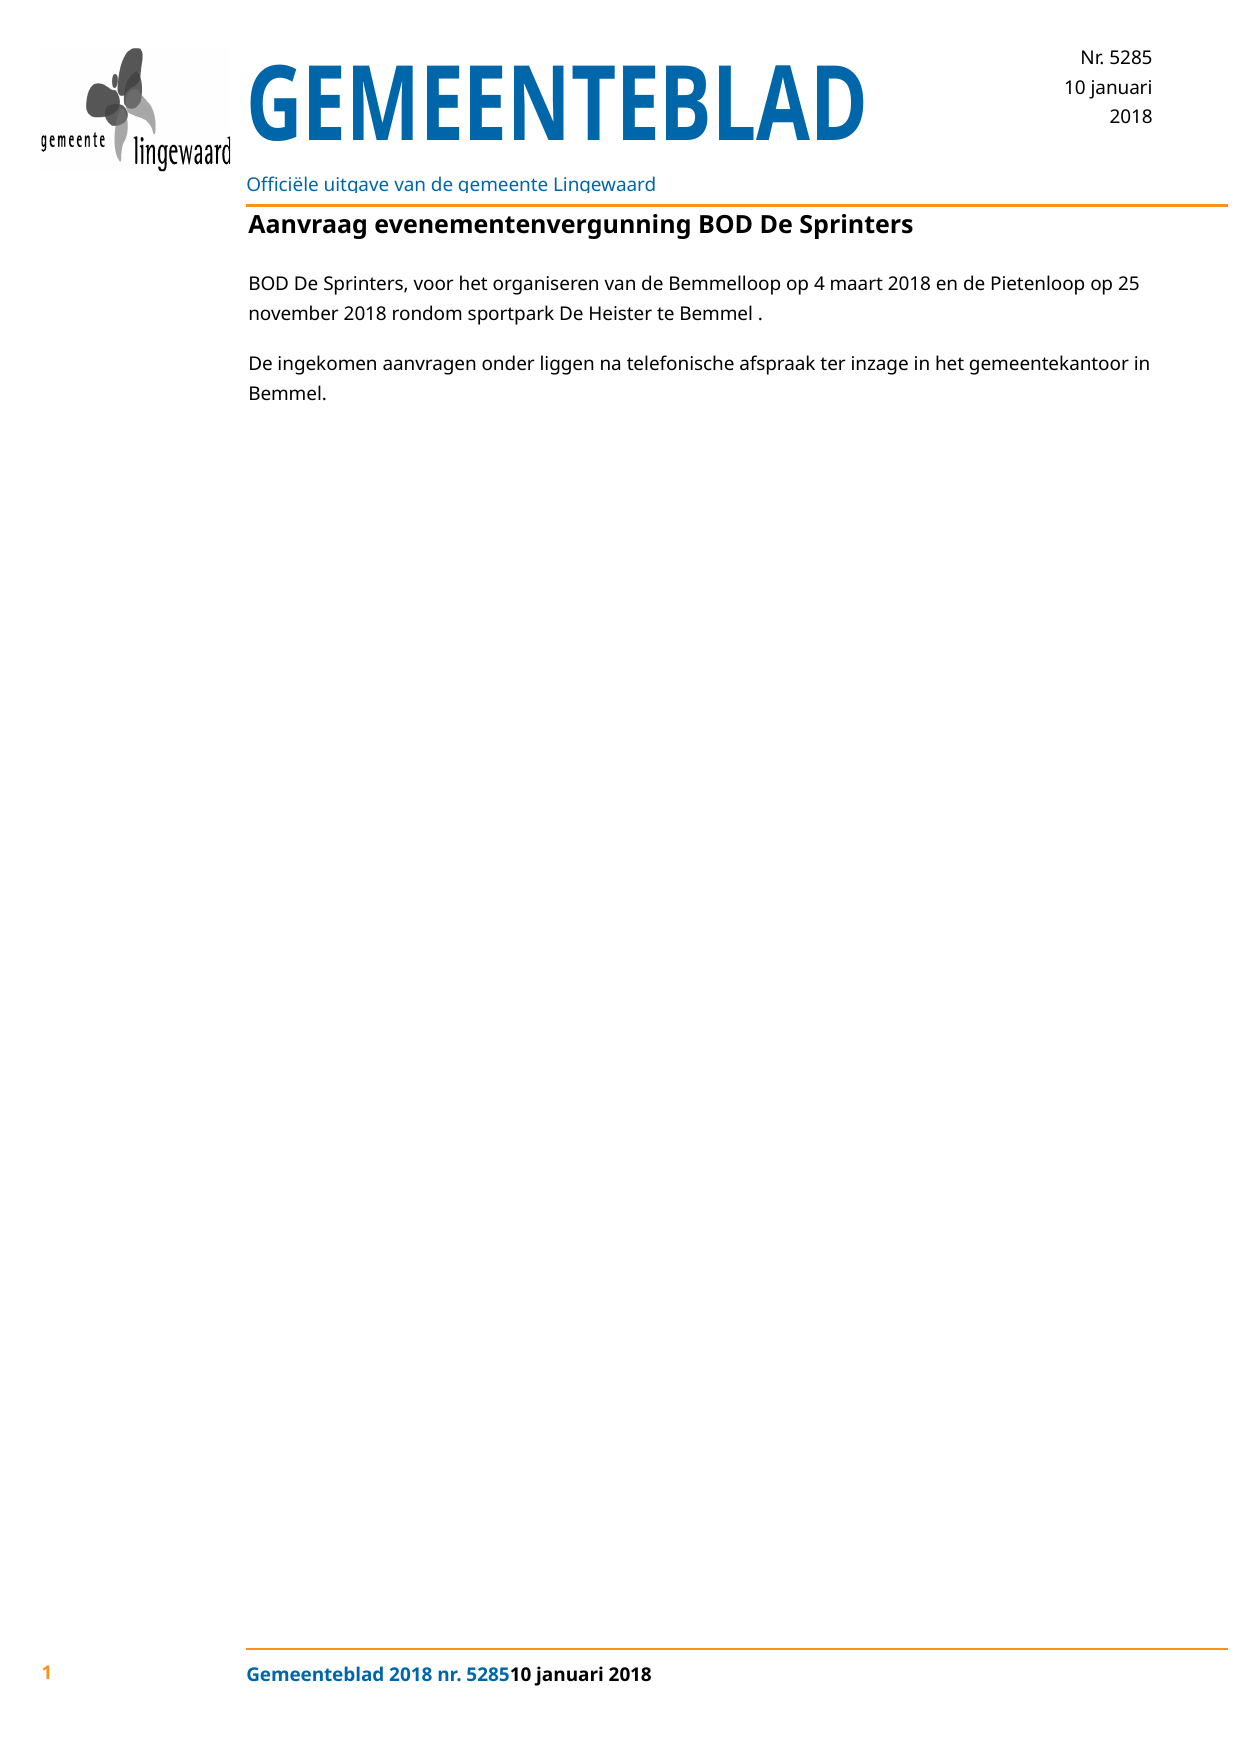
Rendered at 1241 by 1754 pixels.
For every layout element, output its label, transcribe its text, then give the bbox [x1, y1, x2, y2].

text BOD De Sprinters, voor het organiseren van de Bemmelloop op 4 maart 2018 en de Pietenloop op 25 november 2018 rondom sportpark De Heister te Bemmel . [248, 270, 1152, 326]
picture [41, 47, 231, 172]
text Aanvraag evenementenvergunning BOD De Sprinters [248, 207, 1152, 241]
text De ingekomen aanvragen onder liggen na telefonische afspraak ter inzage in het gemeentekantoor in Bemmel. [248, 350, 1152, 406]
